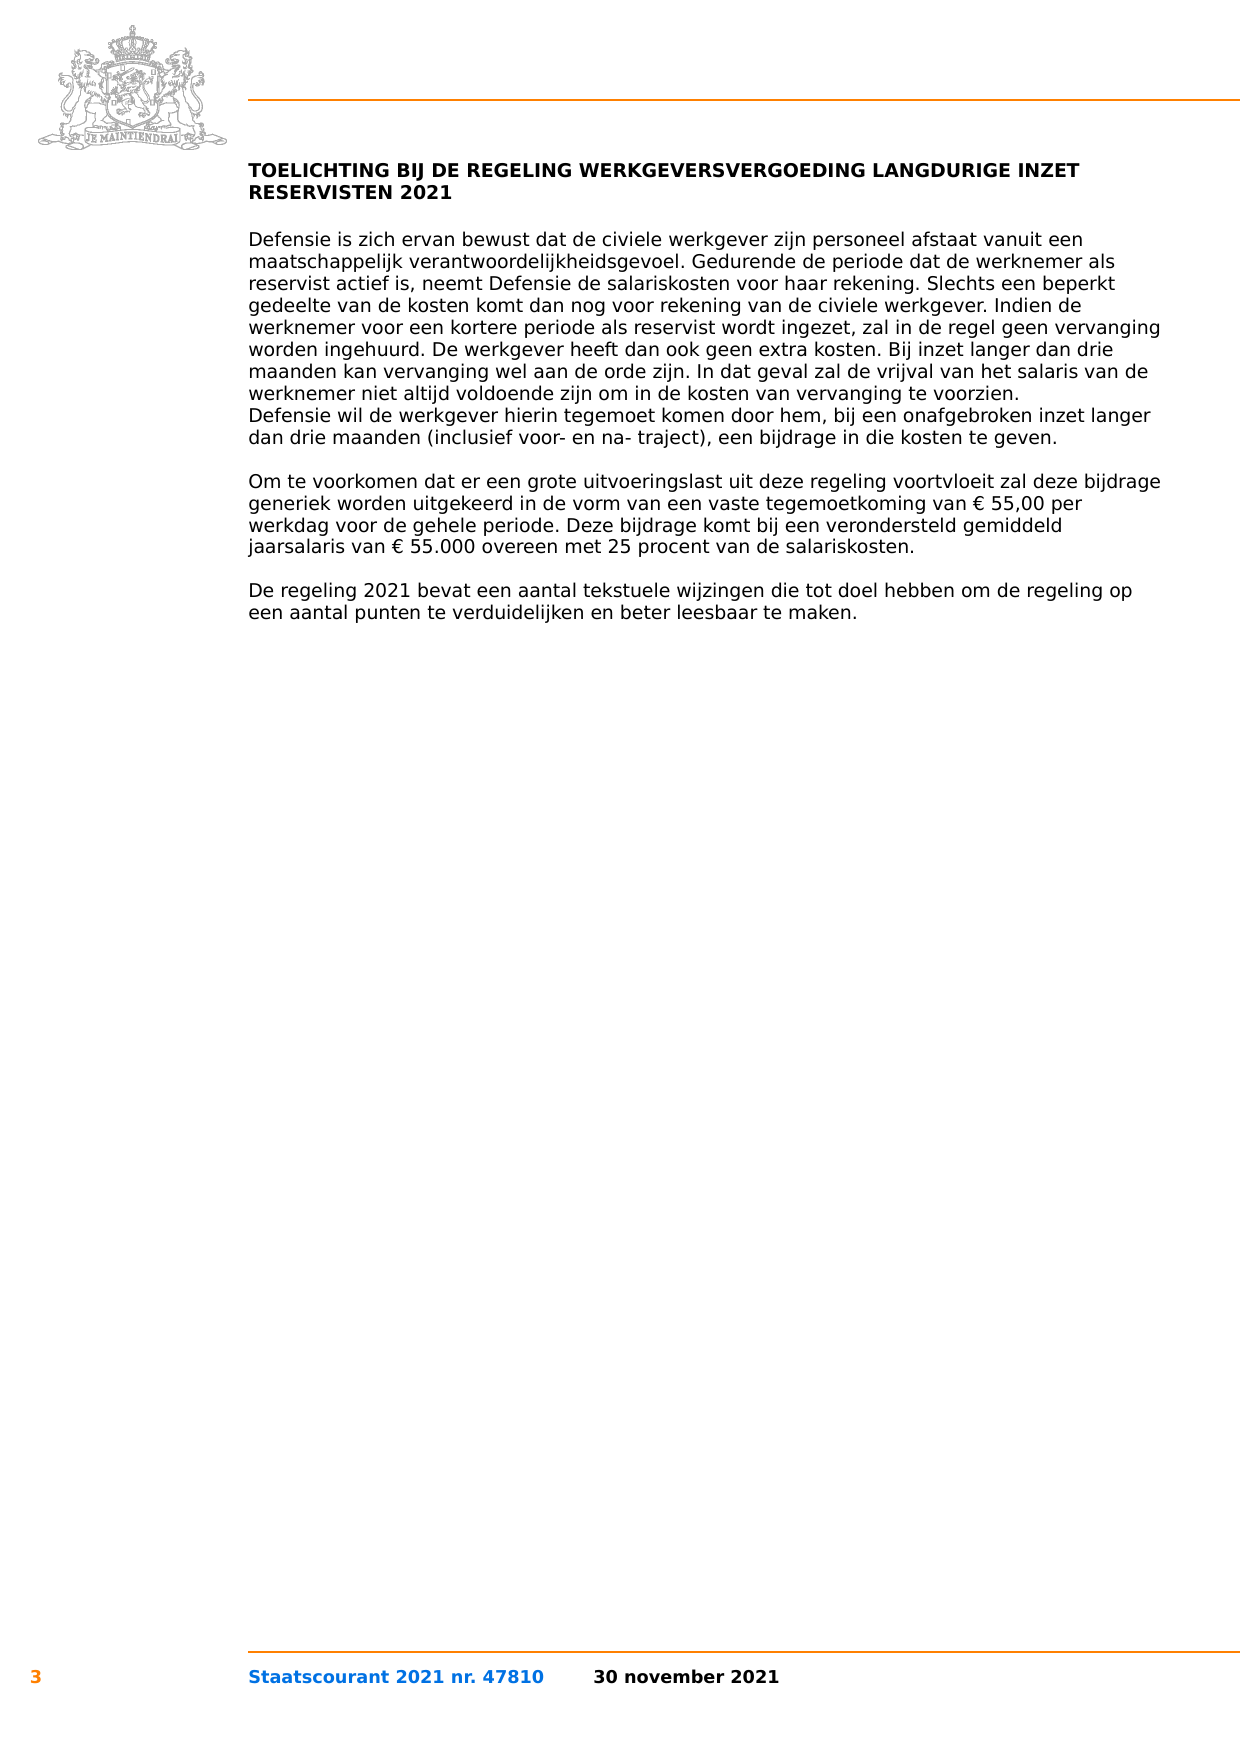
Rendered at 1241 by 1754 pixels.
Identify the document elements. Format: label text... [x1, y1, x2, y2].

text Om te voorkomen dat er een grote uitvoeringslast uit deze regeling voortvloeit zal deze bijdrage generiek worden uitgekeerd in de vorm van een vaste tegemoetkoming van € 55,00 per werkdag voor de gehele periode. Deze bijdrage komt bij een verondersteld gemiddeld jaarsalaris van € 55.000 overeen met 25 procent van de salariskosten. [248, 471, 1163, 558]
text Defensie is zich ervan bewust dat de civiele werkgever zijn personeel afstaat vanuit een maatschappelijk verantwoordelijkheidsgevoel. Gedurende de periode dat de werknemer als reservist actief is, neemt Defensie de salariskosten voor haar rekening. Slechts een beperkt gedeelte van de kosten komt dan nog voor rekening van de civiele werkgever. Indien de werknemer voor een kortere periode als reservist wordt ingezet, zal in de regel geen vervanging worden ingehuurd. De werkgever heeft dan ook geen extra kosten. Bij inzet langer dan drie maanden kan vervanging wel aan de orde zijn. In dat geval zal de vrijval van het salaris van de werknemer niet altijd voldoende zijn om in de kosten van vervanging te voorzien. [248, 229, 1163, 405]
text Defensie wil de werkgever hierin tegemoet komen door hem, bij een onafgebroken inzet langer dan drie maanden (inclusief voor- en na- traject), een bijdrage in die kosten te geven. [248, 405, 1163, 449]
text De regeling 2021 bevat een aantal tekstuele wijzingen die tot doel hebben om de regeling op een aantal punten te verduidelijken en beter leesbaar te maken. [248, 580, 1163, 624]
subtitle TOELICHTING BIJ DE REGELING WERKGEVERSVERGOEDING LANGDURIGE INZET RESERVISTEN 2021 [248, 160, 1163, 204]
picture [38, 25, 227, 150]
